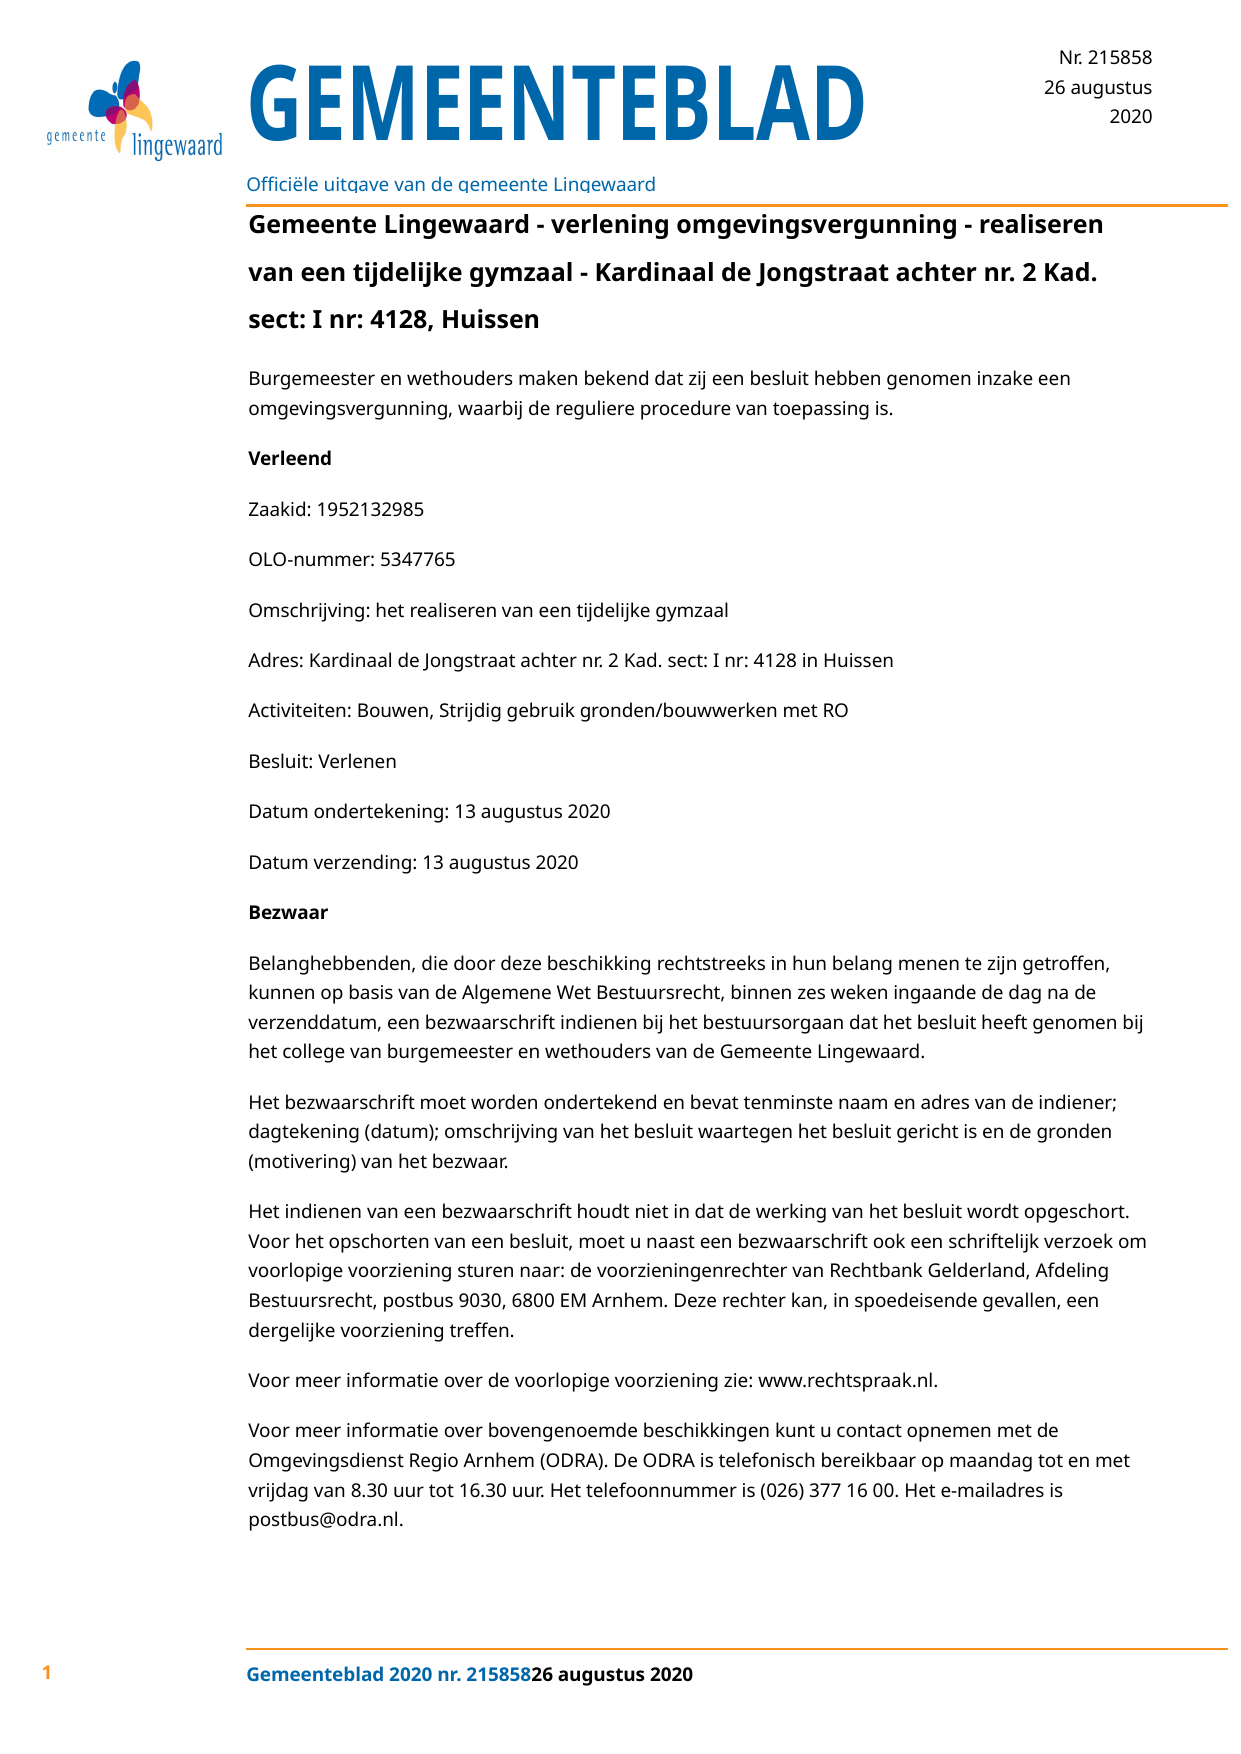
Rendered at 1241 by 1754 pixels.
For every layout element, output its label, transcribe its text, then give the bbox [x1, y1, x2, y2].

text Voor meer informatie over de voorlopige voorziening zie: www.rechtspraak.nl. [248, 1367, 1152, 1393]
text Het indienen van een bezwaarschrift houdt niet in dat de werking van het besluit wordt opgeschort. Voor het opschorten van een besluit, moet u naast een bezwaarschrift ook een schriftelijk verzoek om voorlopige voorziening sturen naar: de voorzieningenrechter van Rechtbank Gelderland, Afdeling Bestuursrecht, postbus 9030, 6800 EM Arnhem. Deze rechter kan, in spoedeisende gevallen, een dergelijke voorziening treffen. [248, 1198, 1152, 1342]
text Het bezwaarschrift moet worden ondertekend en bevat tenminste naam en adres van de indiener; dagtekening (datum); omschrijving van het besluit waartegen het besluit gericht is en de gronden (motivering) van het bezwaar. [248, 1089, 1152, 1174]
text Burgemeester en wethouders maken bekend dat zij een besluit hebben genomen inzake een omgevingsvergunning, waarbij de reguliere procedure van toepassing is. [248, 366, 1152, 421]
text Datum verzending: 13 augustus 2020 [248, 849, 1152, 874]
text Gemeente Lingewaard - verlening omgevingsvergunning - realiseren van een tijdelijke gymzaal - Kardinaal de Jongstraat achter nr. 2 Kad. sect: I nr: 4128, Huissen [248, 207, 1152, 336]
picture [41, 47, 231, 172]
text Besluit: Verlenen [248, 748, 1152, 774]
text Voor meer informatie over bovengenoemde beschikkingen kunt u contact opnemen met de Omgevingsdienst Regio Arnhem (ODRA). De ODRA is telefonisch bereikbaar op maandag tot en met vrijdag van 8.30 uur tot 16.30 uur. Het telefoonnummer is (026) 377 16 00. Het e-mailadres is postbus@odra.nl. [248, 1418, 1152, 1532]
text Datum ondertekening: 13 augustus 2020 [248, 798, 1152, 824]
text Belanghebbenden, die door deze beschikking rechtstreeks in hun belang menen te zijn getroffen, kunnen op basis van de Algemene Wet Bestuursrecht, binnen zes weken ingaande de dag na de verzenddatum, een bezwaarschrift indienen bij het bestuursorgaan dat het besluit heeft genomen bij het college van burgemeester en wethouders van de Gemeente Lingewaard. [248, 950, 1152, 1064]
text Verleend [248, 446, 1152, 471]
text Omschrijving: het realiseren van een tijdelijke gymzaal [248, 597, 1152, 622]
text Activiteiten: Bouwen, Strijdig gebruik gronden/bouwwerken met RO [248, 698, 1152, 723]
text OLO-nummer: 5347765 [248, 546, 1152, 572]
text Zaakid: 1952132985 [248, 496, 1152, 522]
text Bezwaar [248, 899, 1152, 925]
text Adres: Kardinaal de Jongstraat achter nr. 2 Kad. sect: I nr: 4128 in Huissen [248, 647, 1152, 673]
